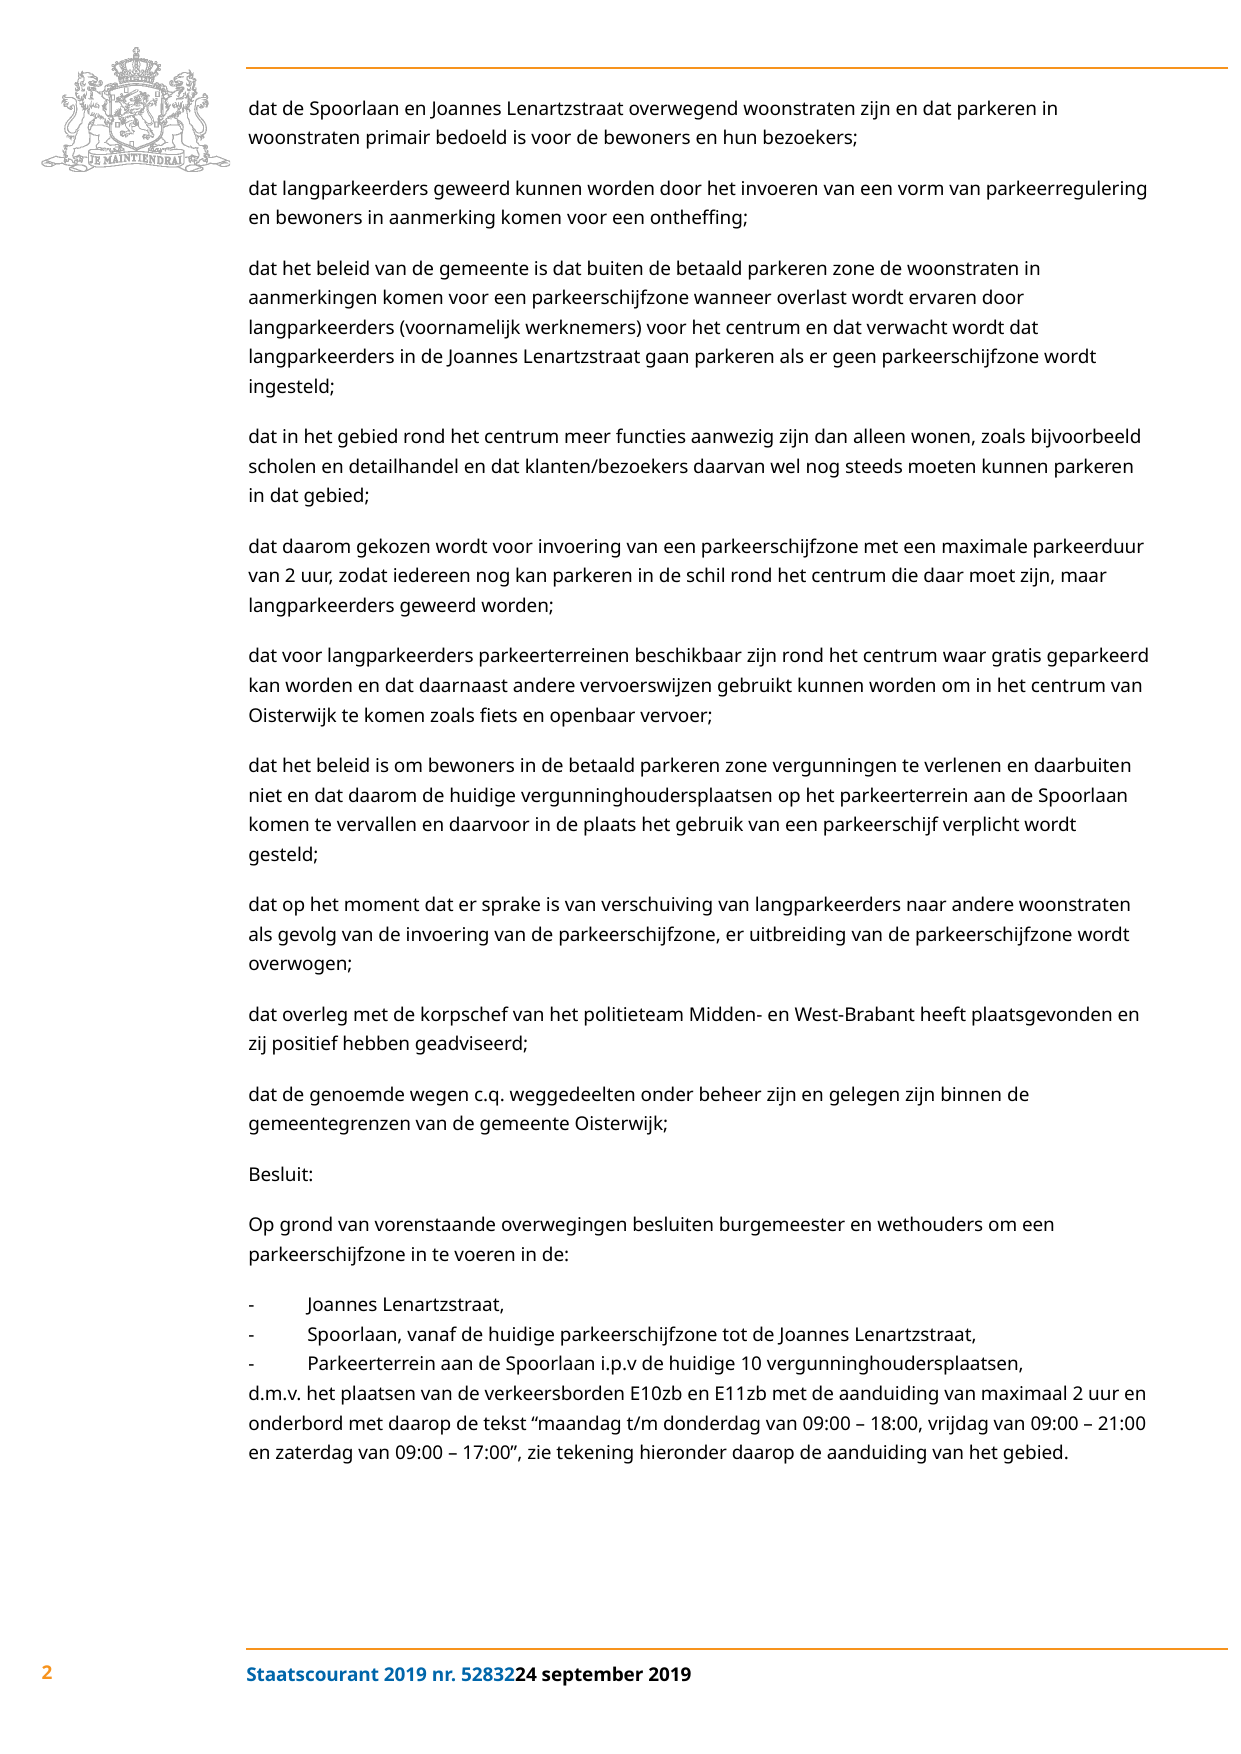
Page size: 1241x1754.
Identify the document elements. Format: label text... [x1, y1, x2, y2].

text dat in het gebied rond het centrum meer functies aanwezig zijn dan alleen wonen, zoals bijvoorbeeld scholen en detailhandel en dat klanten/bezoekers daarvan wel nog steeds moeten kunnen parkeren in dat gebied; [248, 423, 1152, 508]
list Joannes Lenartzstraat, [248, 1291, 1152, 1317]
text dat het beleid van de gemeente is dat buiten de betaald parkeren zone de woonstraten in aanmerkingen komen voor een parkeerschijfzone wanneer overlast wordt ervaren door langparkeerders (voornamelijk werknemers) voor het centrum en dat verwacht wordt dat langparkeerders in de Joannes Lenartzstraat gaan parkeren als er geen parkeerschijfzone wordt ingesteld; [248, 255, 1152, 399]
text dat de Spoorlaan en Joannes Lenartzstraat overwegend woonstraten zijn en dat parkeren in woonstraten primair bedoeld is voor de bewoners en hun bezoekers; [248, 95, 1152, 150]
text d.m.v. het plaatsen van de verkeersborden E10zb en E11zb met de aanduiding van maximaal 2 uur en onderbord met daarop de tekst “maandag t/m donderdag van 09:00 – 18:00, vrijdag van 09:00 – 21:00 en zaterdag van 09:00 – 17:00”, zie tekening hieronder daarop de aanduiding van het gebied. [248, 1380, 1152, 1465]
text Besluit: [248, 1161, 1152, 1187]
picture [41, 47, 231, 172]
text dat op het moment dat er sprake is van verschuiving van langparkeerders naar andere woonstraten als gevolg van de invoering van de parkeerschijfzone, er uitbreiding van de parkeerschijfzone wordt overwogen; [248, 891, 1152, 976]
text dat het beleid is om bewoners in de betaald parkeren zone vergunningen te verlenen en daarbuiten niet en dat daarom de huidige vergunninghoudersplaatsen op het parkeerterrein aan de Spoorlaan komen te vervallen en daarvoor in de plaats het gebruik van een parkeerschijf verplicht wordt gesteld; [248, 752, 1152, 867]
text dat overleg met de korpschef van het politieteam Midden- en West-Brabant heeft plaatsgevonden en zij positief hebben geadviseerd; [248, 1001, 1152, 1056]
text dat voor langparkeerders parkeerterreinen beschikbaar zijn rond het centrum waar gratis geparkeerd kan worden en dat daarnaast andere vervoerswijzen gebruikt kunnen worden om in het centrum van Oisterwijk te komen zoals fiets en openbaar vervoer; [248, 643, 1152, 728]
text Op grond van vorenstaande overwegingen besluiten burgemeester en wethouders om een parkeerschijfzone in te voeren in de: [248, 1211, 1152, 1267]
text dat langparkeerders geweerd kunnen worden door het invoeren van een vorm van parkeerregulering en bewoners in aanmerking komen voor een ontheffing; [248, 175, 1152, 230]
text dat de genoemde wegen c.q. weggedeelten onder beheer zijn en gelegen zijn binnen de gemeentegrenzen van de gemeente Oisterwijk; [248, 1081, 1152, 1136]
text dat daarom gekozen wordt voor invoering van een parkeerschijfzone met een maximale parkeerduur van 2 uur, zodat iedereen nog kan parkeren in de schil rond het centrum die daar moet zijn, maar langparkeerders geweerd worden; [248, 533, 1152, 618]
list Parkeerterrein aan de Spoorlaan i.p.v de huidige 10 vergunninghoudersplaatsen, [248, 1351, 1152, 1376]
list Spoorlaan, vanaf de huidige parkeerschijfzone tot de Joannes Lenartzstraat, [248, 1321, 1152, 1347]
